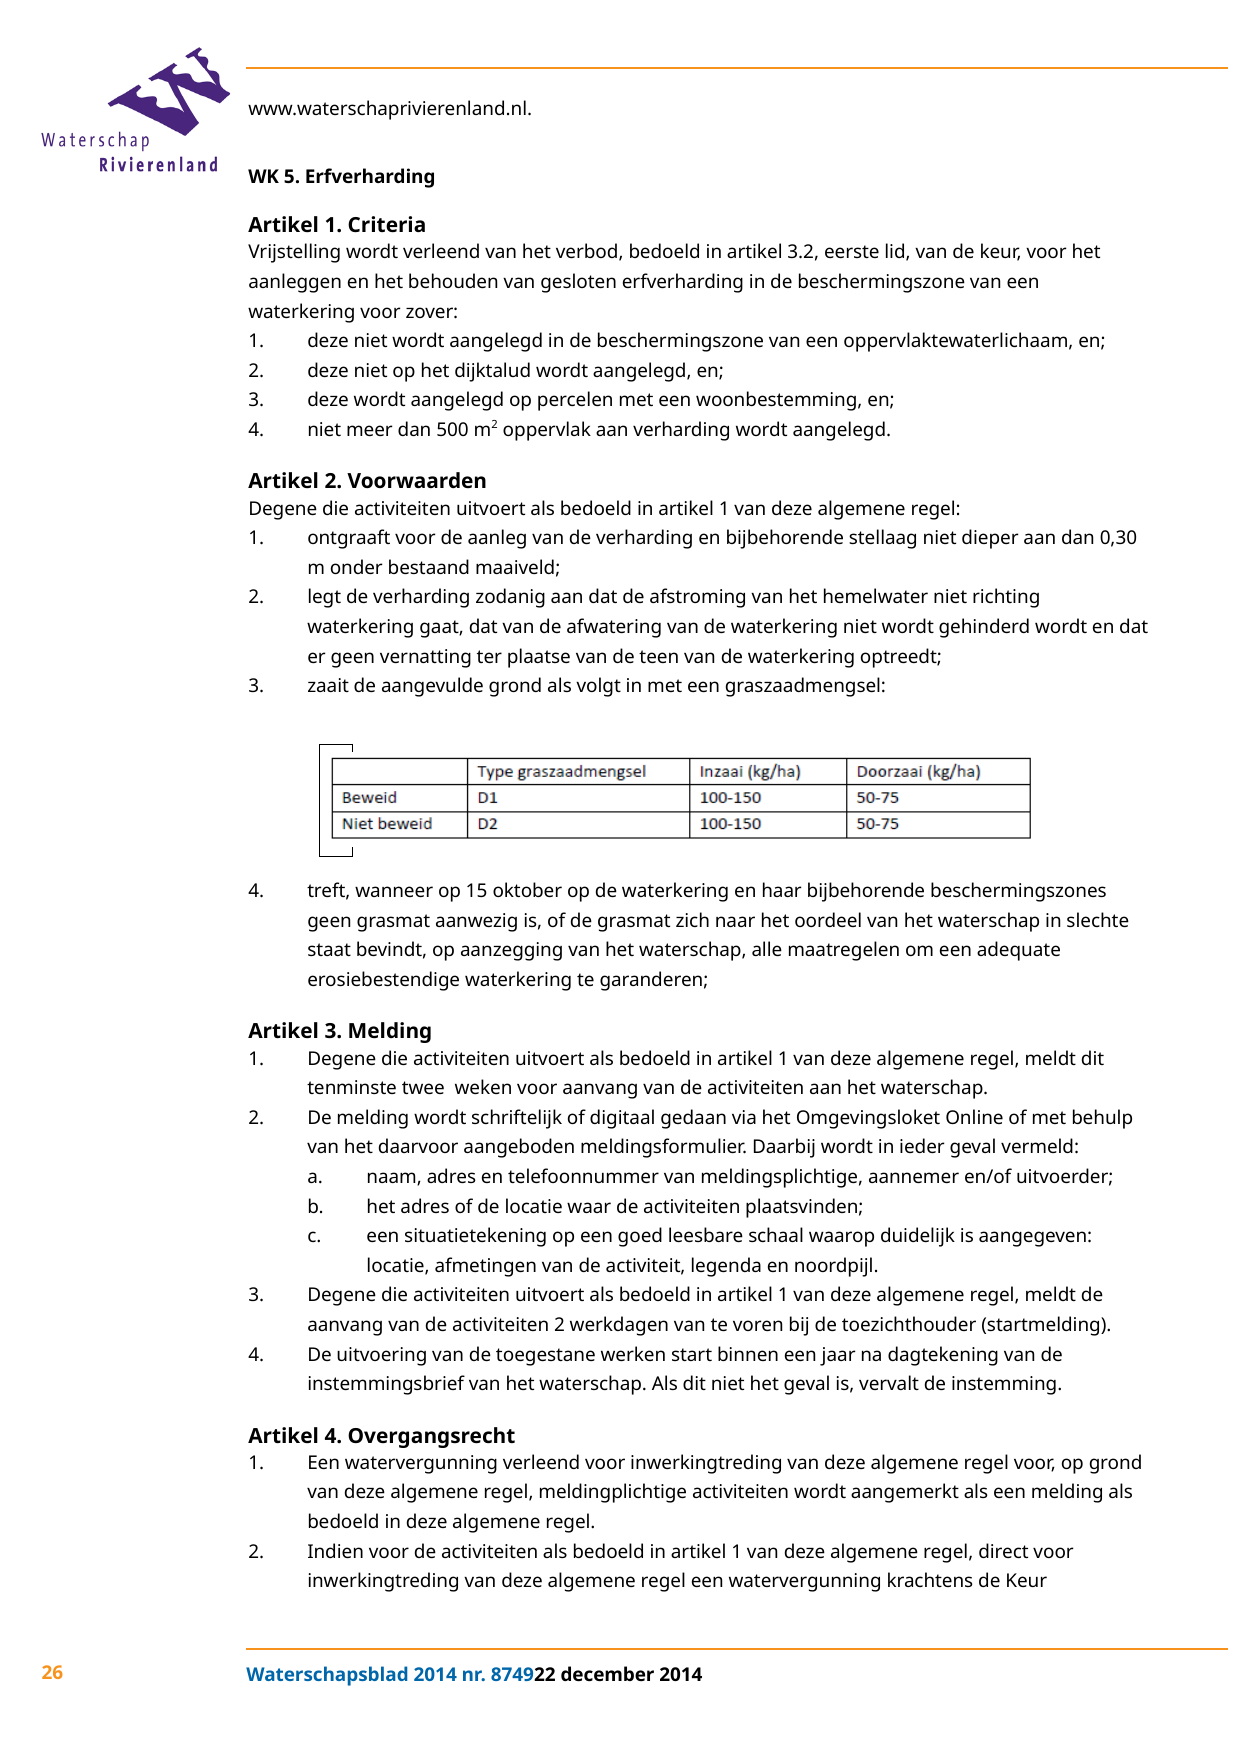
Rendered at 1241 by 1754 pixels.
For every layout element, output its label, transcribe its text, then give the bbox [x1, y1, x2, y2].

list deze niet wordt aangelegd in de beschermingszone van een oppervlaktewaterlichaam, en; [248, 327, 1152, 353]
list treft, wanneer op 15 oktober op de waterkering en haar bijbehorende beschermingszones geen grasmat aanwezig is, of de grasmat zich naar het oordeel van het waterschap in slechte staat bevindt, op aanzegging van het waterschap, alle maatregelen om een adequate erosiebestendige waterkering te garanderen; [248, 877, 1152, 992]
list Indien voor de activiteiten als bedoeld in artikel 1 van deze algemene regel, direct voor inwerkingtreding van deze algemene regel een watervergunning krachtens de Keur [248, 1538, 1152, 1593]
list De melding wordt schriftelijk of digitaal gedaan via het Omgevingsloket Online of met behulp van het daarvoor aangeboden meldingsformulier. Daarbij wordt in ieder geval vermeld: [248, 1104, 1152, 1159]
picture [327, 752, 1037, 847]
list Degene die activiteiten uitvoert als bedoeld in artikel 1 van deze algemene regel, meldt de aanvang van de activiteiten 2 werkdagen van te voren bij de toezichthouder (startmelding). [248, 1282, 1152, 1337]
text www.waterschaprivierenland.nl. [248, 95, 1152, 121]
list De uitvoering van de toegestane werken start binnen een jaar na dagtekening van de instemmingsbrief van het waterschap. Als dit niet het geval is, vervalt de instemming. [248, 1341, 1152, 1396]
list zaait de aangevulde grond als volgt in met een graszaadmengsel: [248, 672, 1152, 698]
list het adres of de locatie waar de activiteiten plaatsvinden; [307, 1193, 1152, 1218]
list niet meer dan 500 m2 oppervlak aan verharding wordt aangelegd. [248, 416, 1152, 442]
list legt de verharding zodanig aan dat de afstroming van het hemelwater niet richting waterkering gaat, dat van de afwatering van de waterkering niet wordt gehinderd wordt en dat er geen vernatting ter plaatse van de teen van de waterkering optreedt; [248, 584, 1152, 669]
list een situatietekening op een goed leesbare schaal waarop duidelijk is aangegeven: locatie, afmetingen van de activiteit, legenda en noordpijl. [307, 1222, 1152, 1278]
text Artikel 2. Voorwaarden [248, 467, 1152, 495]
picture [41, 47, 231, 172]
list Degene die activiteiten uitvoert als bedoeld in artikel 1 van deze algemene regel, meldt dit tenminste twee weken voor aanvang van de activiteiten aan het waterschap. [248, 1045, 1152, 1100]
list Een watervergunning verleend voor inwerkingtreding van deze algemene regel voor, op grond van deze algemene regel, meldingplichtige activiteiten wordt aangemerkt als een melding als bedoeld in deze algemene regel. [248, 1449, 1152, 1534]
text Vrijstelling wordt verleend van het verbod, bedoeld in artikel 3.2, eerste lid, van de keur, voor het aanleggen en het behouden van gesloten erfverharding in de beschermingszone van een waterkering voor zover: [248, 239, 1152, 323]
list deze wordt aangelegd op percelen met een woonbestemming, en; [248, 387, 1152, 412]
list deze niet op het dijktalud wordt aangelegd, en; [248, 357, 1152, 383]
text Degene die activiteiten uitvoert als bedoeld in artikel 1 van deze algemene regel: [248, 495, 1152, 521]
text Artikel 4. Overgangsrecht [248, 1421, 1152, 1449]
list naam, adres en telefoonnummer van meldingsplichtige, aannemer en/of uitvoerder; [307, 1163, 1152, 1189]
list ontgraaft voor de aanleg van de verharding en bijbehorende stellaag niet dieper aan dan 0,30 m onder bestaand maaiveld; [248, 524, 1152, 580]
text Artikel 3. Melding [248, 1016, 1152, 1045]
text Artikel 1. Criteria [248, 210, 1152, 239]
text WK 5. Erfverharding [248, 164, 1152, 189]
